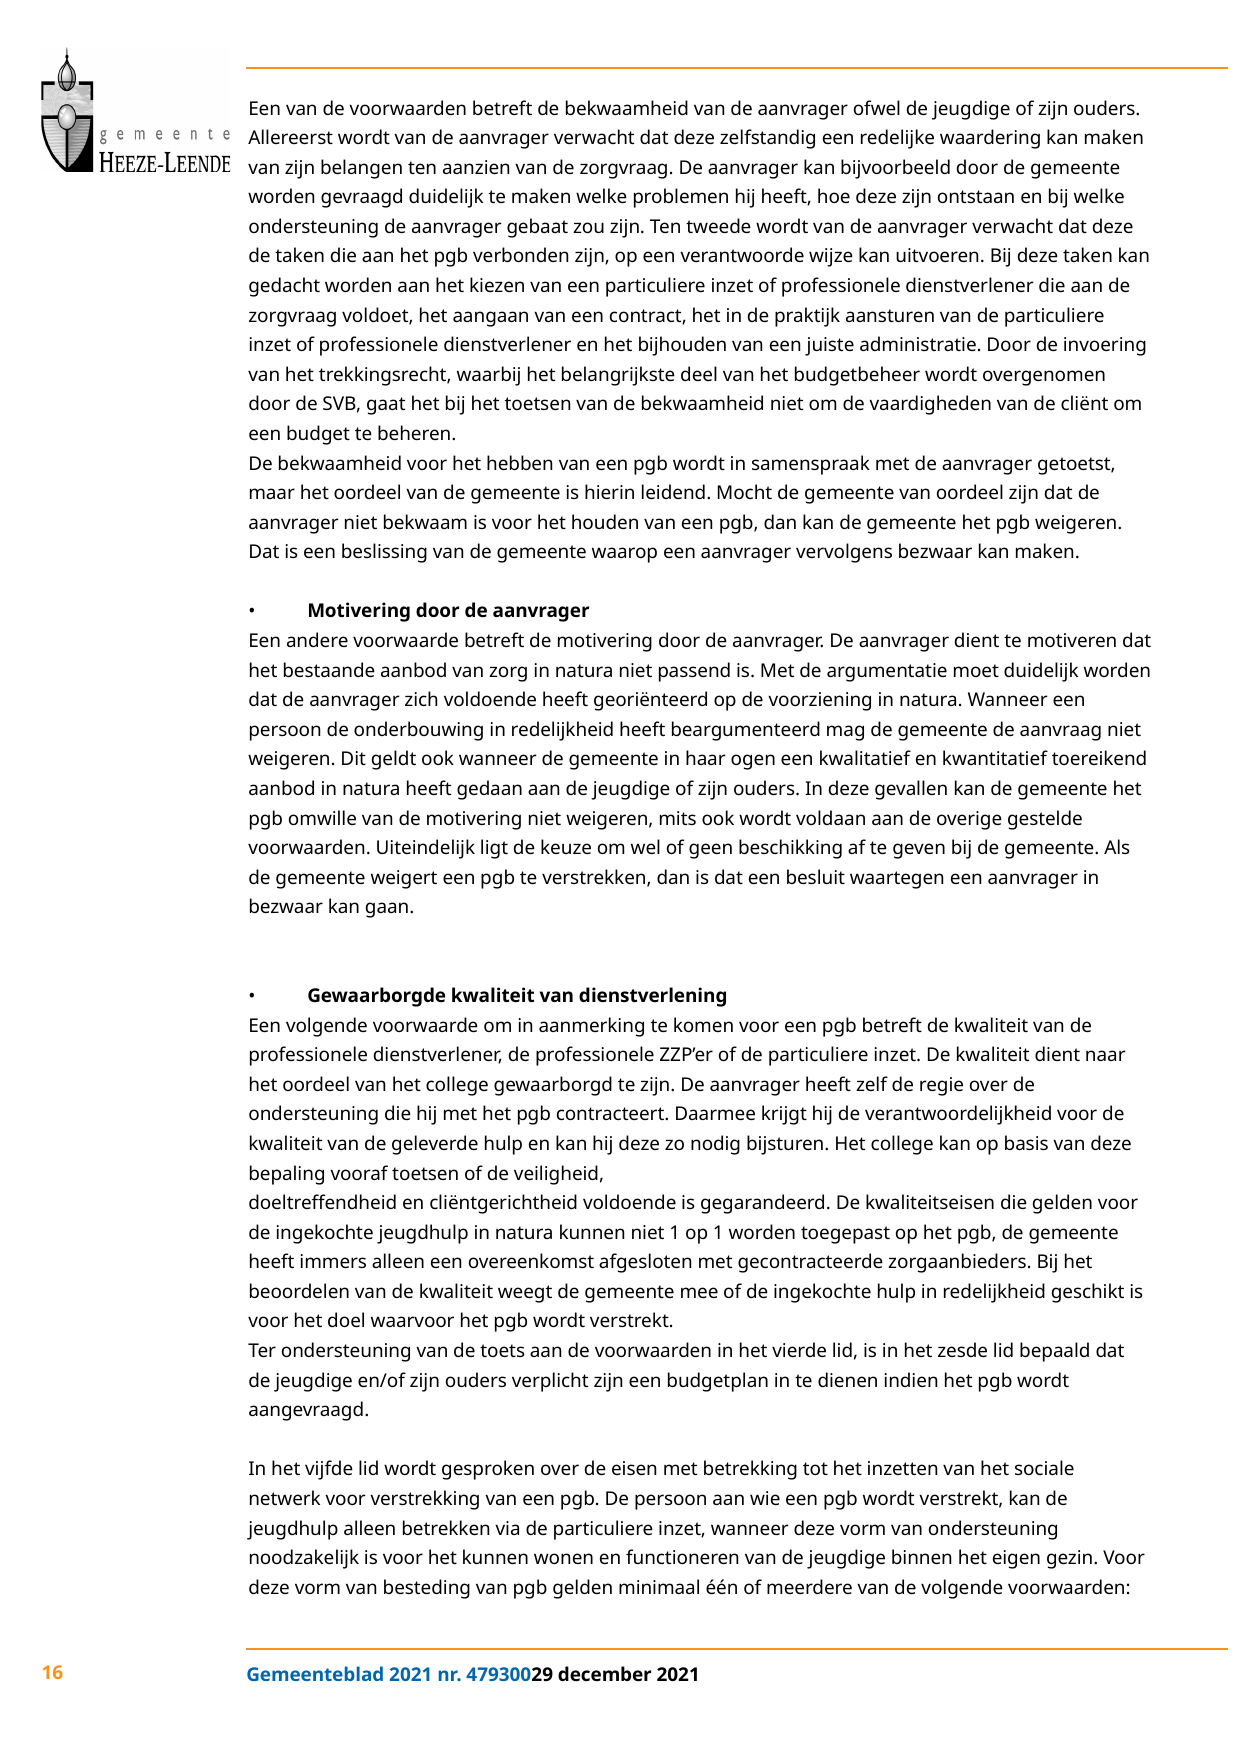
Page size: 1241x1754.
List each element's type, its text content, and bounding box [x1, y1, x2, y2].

text De bekwaamheid voor het hebben van een pgb wordt in samenspraak met de aanvrager getoetst, maar het oordeel van de gemeente is hierin leidend. Mocht de gemeente van oordeel zijn dat de aanvrager niet bekwaam is voor het houden van een pgb, dan kan de gemeente het pgb weigeren. Dat is een beslissing van de gemeente waarop een aanvrager vervolgens bezwaar kan maken. [248, 450, 1152, 564]
list Gewaarborgde kwaliteit van dienstverlening [248, 982, 1152, 1008]
text Een van de voorwaarden betreft de bekwaamheid van de aanvrager ofwel de jeugdige of zijn ouders. Allereerst wordt van de aanvrager verwacht dat deze zelfstandig een redelijke waardering kan maken van zijn belangen ten aanzien van de zorgvraag. De aanvrager kan bijvoorbeeld door de gemeente worden gevraagd duidelijk te maken welke problemen hij heeft, hoe deze zijn ontstaan en bij welke ondersteuning de aanvrager gebaat zou zijn. Ten tweede wordt van de aanvrager verwacht dat deze de taken die aan het pgb verbonden zijn, op een verantwoorde wijze kan uitvoeren. Bij deze taken kan gedacht worden aan het kiezen van een particuliere inzet of professionele dienstverlener die aan de zorgvraag voldoet, het aangaan van een contract, het in de praktijk aansturen van de particuliere inzet of professionele dienstverlener en het bijhouden van een juiste administratie. Door de invoering van het trekkingsrecht, waarbij het belangrijkste deel van het budgetbeheer wordt overgenomen door de SVB, gaat het bij het toetsen van de bekwaamheid niet om de vaardigheden van de cliënt om een budget te beheren. [248, 95, 1152, 446]
text Een andere voorwaarde betreft de motivering door de aanvrager. De aanvrager dient te motiveren dat het bestaande aanbod van zorg in natura niet passend is. Met de argumentatie moet duidelijk worden dat de aanvrager zich voldoende heeft georiënteerd op de voorziening in natura. Wanneer een persoon de onderbouwing in redelijkheid heeft beargumenteerd mag de gemeente de aanvraag niet weigeren. Dit geldt ook wanneer de gemeente in haar ogen een kwalitatief en kwantitatief toereikend aanbod in natura heeft gedaan aan de jeugdige of zijn ouders. In deze gevallen kan de gemeente het pgb omwille van de motivering niet weigeren, mits ook wordt voldaan aan de overige gestelde voorwaarden. Uiteindelijk ligt de keuze om wel of geen beschikking af te geven bij de gemeente. Als de gemeente weigert een pgb te verstrekken, dan is dat een besluit waartegen een aanvrager in bezwaar kan gaan. [248, 627, 1152, 919]
picture [41, 47, 231, 172]
text Een volgende voorwaarde om in aanmerking te komen voor een pgb betreft de kwaliteit van de professionele dienstverlener, de professionele ZZP’er of de particuliere inzet. De kwaliteit dient naar het oordeel van het college gewaarborgd te zijn. De aanvrager heeft zelf de regie over de ondersteuning die hij met het pgb contracteert. Daarmee krijgt hij de verantwoordelijkheid voor de kwaliteit van de geleverde hulp en kan hij deze zo nodig bijsturen. Het college kan op basis van deze bepaling vooraf toetsen of de veiligheid, [248, 1012, 1152, 1186]
text Ter ondersteuning van de toets aan de voorwaarden in het vierde lid, is in het zesde lid bepaald dat de jeugdige en/of zijn ouders verplicht zijn een budgetplan in te dienen indien het pgb wordt aangevraagd. [248, 1337, 1152, 1422]
text In het vijfde lid wordt gesproken over de eisen met betrekking tot het inzetten van het sociale netwerk voor verstrekking van een pgb. De persoon aan wie een pgb wordt verstrekt, kan de jeugdhulp alleen betrekken via de particuliere inzet, wanneer deze vorm van ondersteuning noodzakelijk is voor het kunnen wonen en functioneren van de jeugdige binnen het eigen gezin. Voor deze vorm van besteding van pgb gelden minimaal één of meerdere van de volgende voorwaarden: [248, 1456, 1152, 1600]
text doeltreffendheid en cliëntgerichtheid voldoende is gegarandeerd. De kwaliteitseisen die gelden voor de ingekochte jeugdhulp in natura kunnen niet 1 op 1 worden toegepast op het pgb, de gemeente heeft immers alleen een overeenkomst afgesloten met gecontracteerde zorgaanbieders. Bij het beoordelen van de kwaliteit weegt de gemeente mee of de ingekochte hulp in redelijkheid geschikt is voor het doel waarvoor het pgb wordt verstrekt. [248, 1189, 1152, 1333]
list Motivering door de aanvrager [248, 598, 1152, 623]
